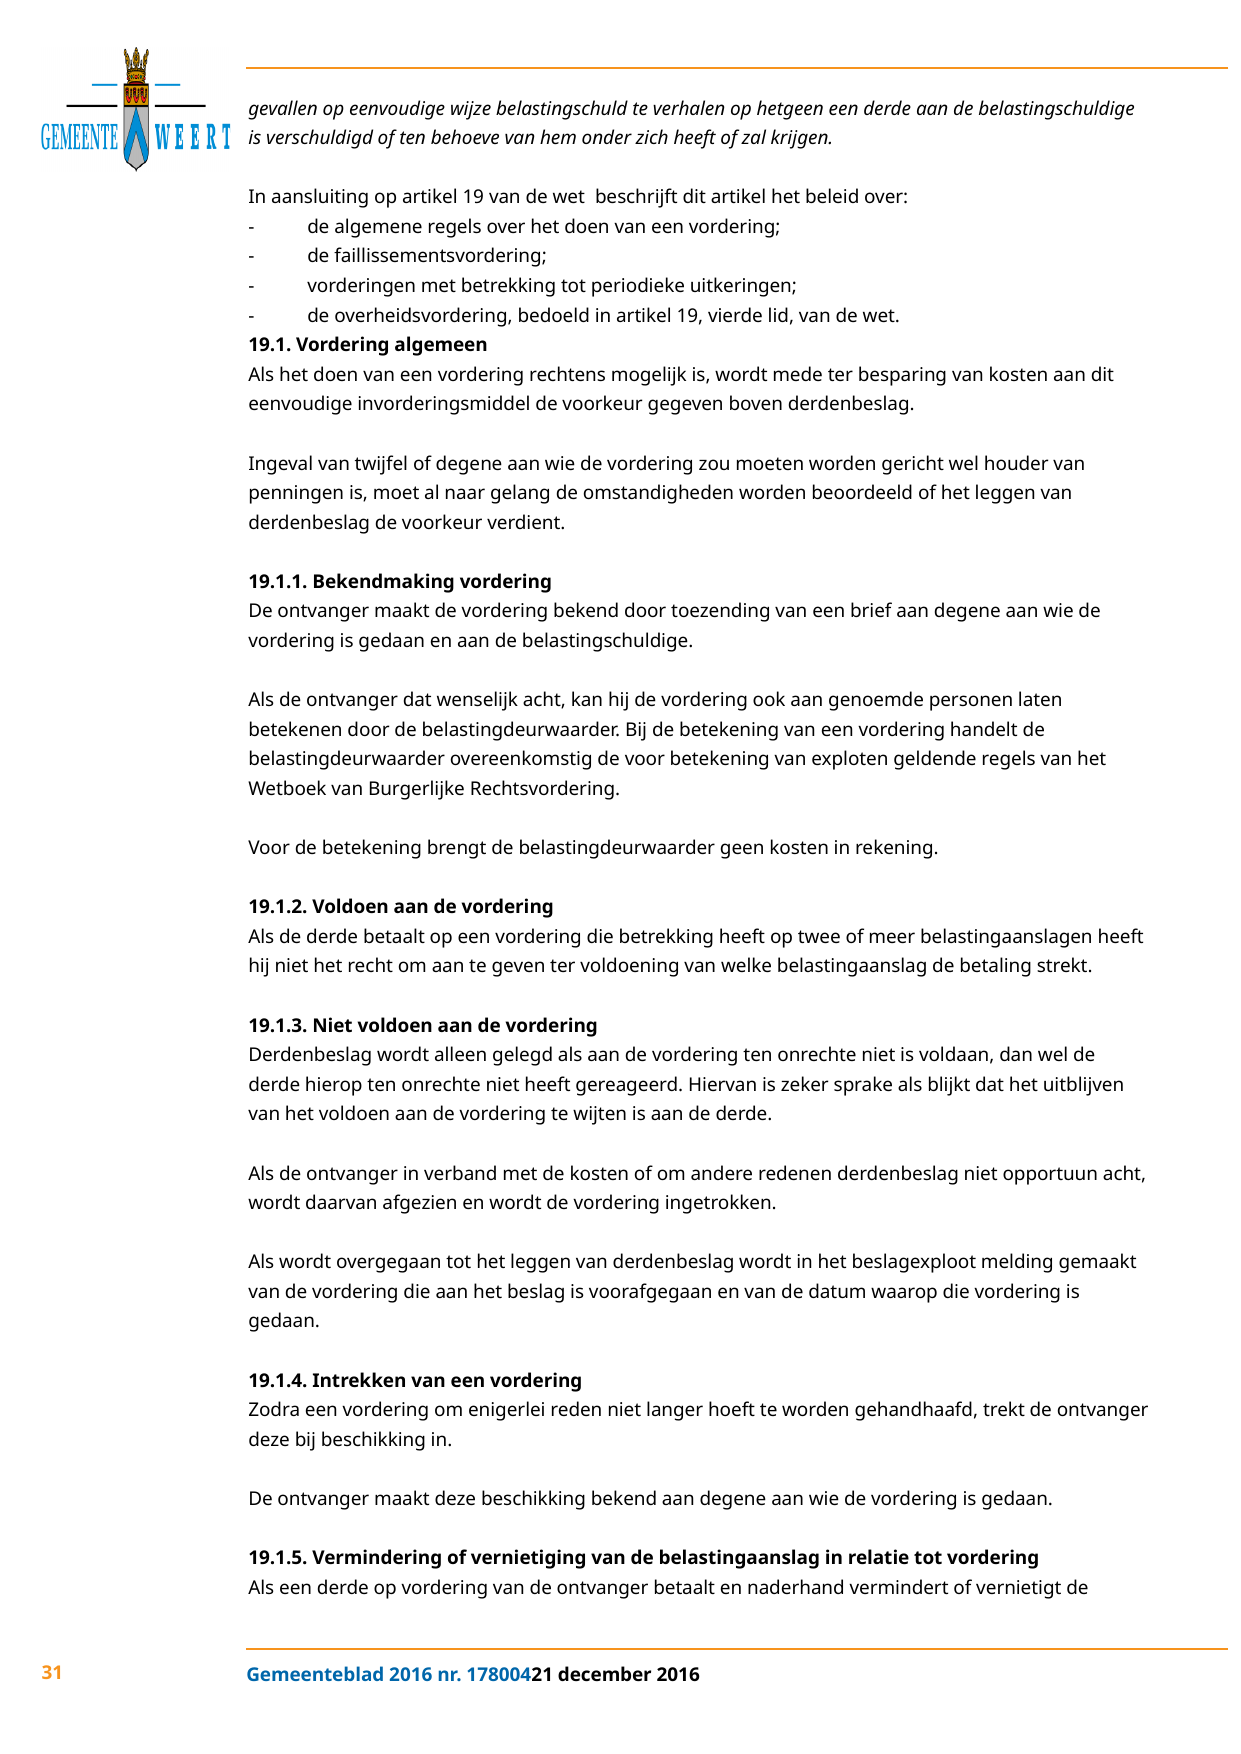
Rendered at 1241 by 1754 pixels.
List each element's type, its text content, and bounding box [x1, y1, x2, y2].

text Als wordt overgegaan tot het leggen van derdenbeslag wordt in het beslagexploot melding gemaakt van de vordering die aan het beslag is voorafgegaan en van de datum waarop die vordering is gedaan. [248, 1248, 1152, 1333]
text Derdenbeslag wordt alleen gelegd als aan de vordering ten onrechte niet is voldaan, dan wel de derde hierop ten onrechte niet heeft gereageerd. Hiervan is zeker sprake als blijkt dat het uitblijven van het voldoen aan de vordering te wijten is aan de derde. [248, 1041, 1152, 1126]
text Als de ontvanger in verband met de kosten of om andere redenen derdenbeslag niet opportuun acht, wordt daarvan afgezien en wordt de vordering ingetrokken. [248, 1160, 1152, 1215]
text De ontvanger maakt de vordering bekend door toezending van een brief aan degene aan wie de vordering is gedaan en aan de belastingschuldige. [248, 598, 1152, 653]
text 19.1.2. Voldoen aan de vordering [248, 893, 1152, 919]
text 19.1.1. Bekendmaking vordering [248, 568, 1152, 594]
text 19.1.5. Vermindering of vernietiging van de belastingaanslag in relatie tot vordering [248, 1544, 1152, 1570]
text 19.1. Vordering algemeen [248, 331, 1152, 357]
list de algemene regels over het doen van een vordering; [248, 213, 1152, 239]
text gevallen op eenvoudige wijze belastingschuld te verhalen op hetgeen een derde aan de belastingschuldige is verschuldigd of ten behoeve van hem onder zich heeft of zal krijgen. [248, 95, 1152, 150]
text Als de ontvanger dat wenselijk acht, kan hij de vordering ook aan genoemde personen laten betekenen door de belastingdeurwaarder. Bij de betekening van een vordering handelt de belastingdeurwaarder overeenkomstig de voor betekening van exploten geldende regels van het Wetboek van Burgerlijke Rechtsvordering. [248, 686, 1152, 801]
text In aansluiting op artikel 19 van de wet beschrijft dit artikel het beleid over: [248, 183, 1152, 209]
text Als een derde op vordering van de ontvanger betaalt en naderhand vermindert of vernietigt de [248, 1574, 1152, 1600]
picture [41, 47, 231, 172]
text Als het doen van een vordering rechtens mogelijk is, wordt mede ter besparing van kosten aan dit eenvoudige invorderingsmiddel de voorkeur gegeven boven derdenbeslag. [248, 361, 1152, 416]
list de faillissementsvordering; [248, 243, 1152, 268]
text Ingeval van twijfel of degene aan wie de vordering zou moeten worden gericht wel houder van penningen is, moet al naar gelang de omstandigheden worden beoordeeld of het leggen van derdenbeslag de voorkeur verdient. [248, 450, 1152, 535]
list de overheidsvordering, bedoeld in artikel 19, vierde lid, van de wet. [248, 302, 1152, 328]
text Als de derde betaalt op een vordering die betrekking heeft op twee of meer belastingaanslagen heeft hij niet het recht om aan te geven ter voldoening van welke belastingaanslag de betaling strekt. [248, 923, 1152, 978]
text 19.1.4. Intrekken van een vordering [248, 1367, 1152, 1393]
text Zodra een vordering om enigerlei reden niet langer hoeft te worden gehandhaafd, trekt de ontvanger deze bij beschikking in. [248, 1396, 1152, 1452]
text 19.1.3. Niet voldoen aan de vordering [248, 1012, 1152, 1038]
text De ontvanger maakt deze beschikking bekend aan degene aan wie de vordering is gedaan. [248, 1485, 1152, 1511]
list vorderingen met betrekking tot periodieke uitkeringen; [248, 272, 1152, 298]
text Voor de betekening brengt de belastingdeurwaarder geen kosten in rekening. [248, 834, 1152, 860]
